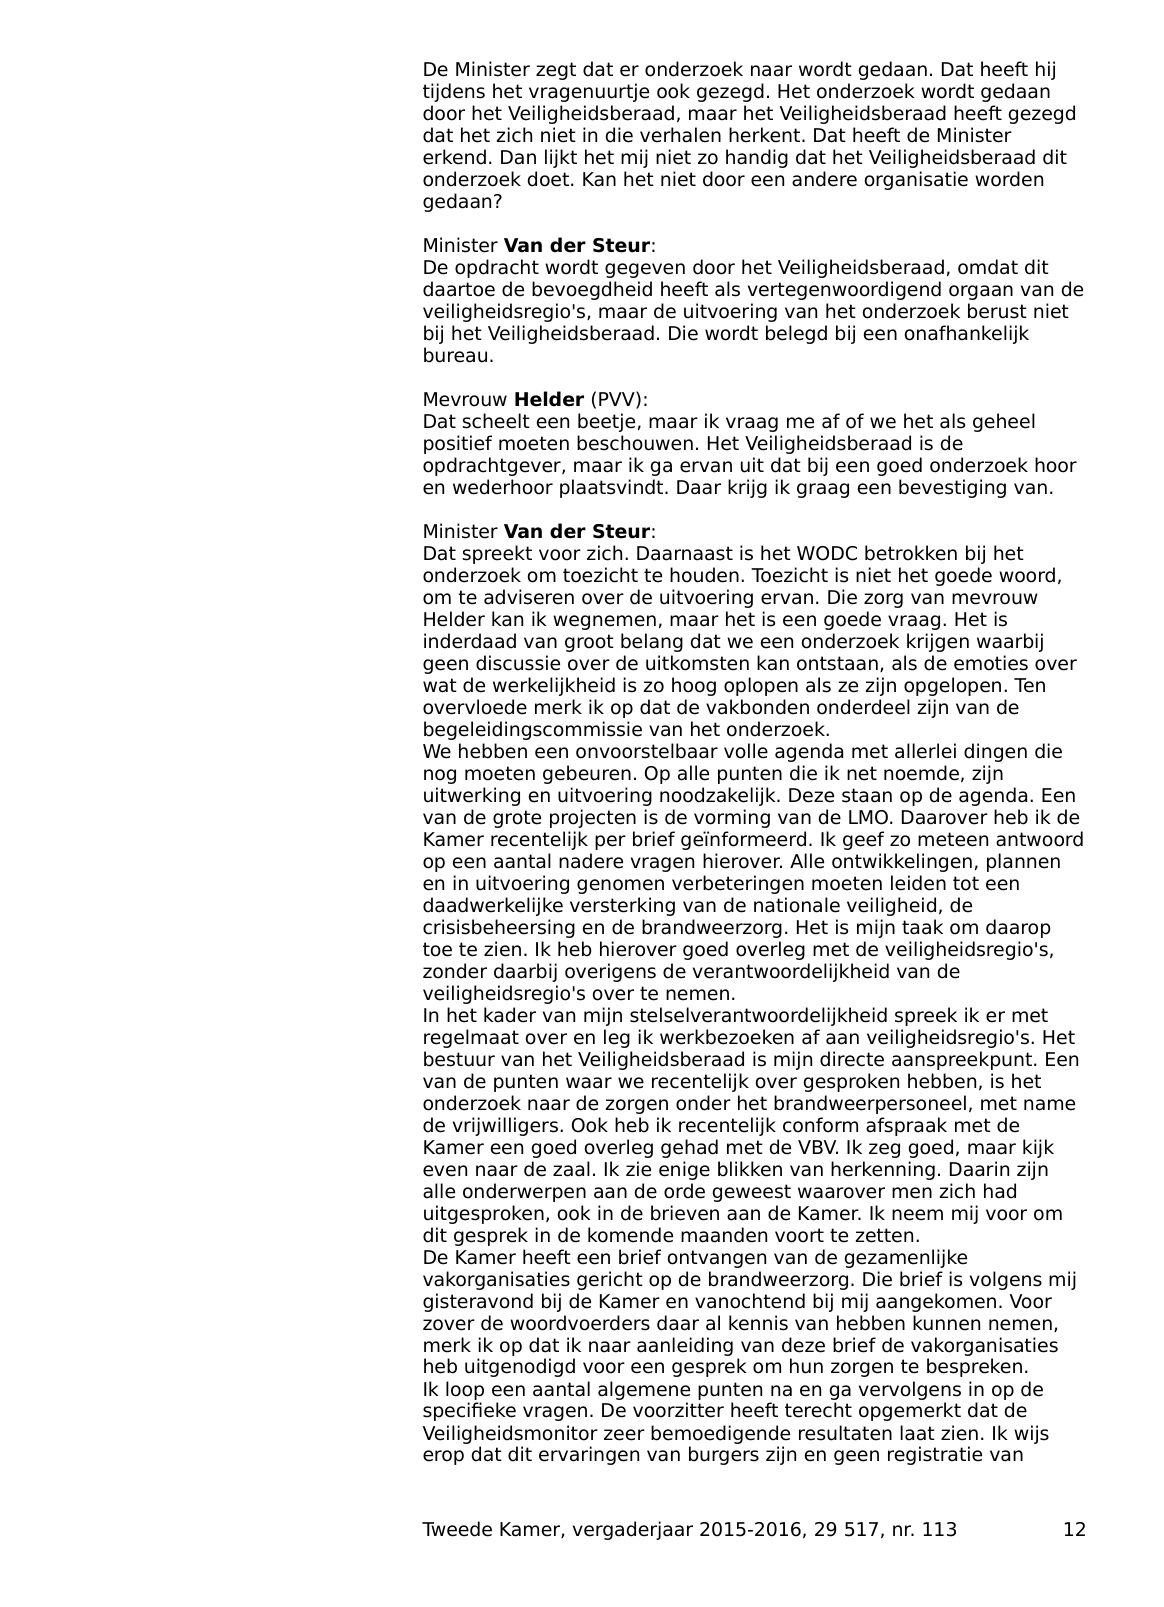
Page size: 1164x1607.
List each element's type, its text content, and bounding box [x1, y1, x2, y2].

text Mevrouw Helder (PVV): [422, 389, 1087, 411]
text De Kamer heeft een brief ontvangen van de gezamenlijke vakorganisaties gericht op de brandweerzorg. Die brief is volgens mij gisteravond bij de Kamer en vanochtend bij mij aangekomen. Voor zover de woordvoerders daar al kennis van hebben kunnen nemen, merk ik op dat ik naar aanleiding van deze brief de vakorganisaties heb uitgenodigd voor een gesprek om hun zorgen te bespreken. [422, 1247, 1087, 1378]
text In het kader van mijn stelselverantwoordelijkheid spreek ik er met regelmaat over en leg ik werkbezoeken af aan veiligheidsregio's. Het bestuur van het Veiligheidsberaad is mijn directe aanspreekpunt. Een van de punten waar we recentelijk over gesproken hebben, is het onderzoek naar de zorgen onder het brandweerpersoneel, met name de vrijwilligers. Ook heb ik recentelijk conform afspraak met de Kamer een goed overleg gehad met de VBV. Ik zeg goed, maar kijk even naar de zaal. Ik zie enige blikken van herkenning. Daarin zijn alle onderwerpen aan de orde geweest waarover men zich had uitgesproken, ook in de brieven aan de Kamer. Ik neem mij voor om dit gesprek in de komende maanden voort te zetten. [422, 1005, 1087, 1247]
text Dat spreekt voor zich. Daarnaast is het WODC betrokken bij het onderzoek om toezicht te houden. Toezicht is niet het goede woord, om te adviseren over de uitvoering ervan. Die zorg van mevrouw Helder kan ik wegnemen, maar het is een goede vraag. Het is inderdaad van groot belang dat we een onderzoek krijgen waarbij geen discussie over de uitkomsten kan ontstaan, als de emoties over wat de werkelijkheid is zo hoog oplopen als ze zijn opgelopen. Ten overvloede merk ik op dat de vakbonden onderdeel zijn van de begeleidingscommissie van het onderzoek. [422, 543, 1087, 741]
text De opdracht wordt gegeven door het Veiligheidsberaad, omdat dit daartoe de bevoegdheid heeft als vertegenwoordigend orgaan van de veiligheidsregio's, maar de uitvoering van het onderzoek berust niet bij het Veiligheidsberaad. Die wordt belegd bij een onafhankelijk bureau. [422, 257, 1087, 367]
text De Minister zegt dat er onderzoek naar wordt gedaan. Dat heeft hij tijdens het vragenuurtje ook gezegd. Het onderzoek wordt gedaan door het Veiligheidsberaad, maar het Veiligheidsberaad heeft gezegd dat het zich niet in die verhalen herkent. Dat heeft de Minister erkend. Dan lijkt het mij niet zo handig dat het Veiligheidsberaad dit onderzoek doet. Kan het niet door een andere organisatie worden gedaan? [422, 59, 1087, 213]
text Ik loop een aantal algemene punten na en ga vervolgens in op de specifieke vragen. De voorzitter heeft terecht opgemerkt dat de Veiligheidsmonitor zeer bemoedigende resultaten laat zien. Ik wijs erop dat dit ervaringen van burgers zijn en geen registratie van [422, 1378, 1087, 1466]
text We hebben een onvoorstelbaar volle agenda met allerlei dingen die nog moeten gebeuren. Op alle punten die ik net noemde, zijn uitwerking en uitvoering noodzakelijk. Deze staan op de agenda. Een van de grote projecten is de vorming van de LMO. Daarover heb ik de Kamer recentelijk per brief geïnformeerd. Ik geef zo meteen antwoord op een aantal nadere vragen hierover. Alle ontwikkelingen, plannen en in uitvoering genomen verbeteringen moeten leiden tot een daadwerkelijke versterking van de nationale veiligheid, de crisisbeheersing en de brandweerzorg. Het is mijn taak om daarop toe te zien. Ik heb hierover goed overleg met de veiligheidsregio's, zonder daarbij overigens de verantwoordelijkheid van de veiligheidsregio's over te nemen. [422, 741, 1087, 1005]
text Minister Van der Steur: [422, 235, 1087, 257]
text Dat scheelt een beetje, maar ik vraag me af of we het als geheel positief moeten beschouwen. Het Veiligheidsberaad is de opdrachtgever, maar ik ga ervan uit dat bij een goed onderzoek hoor en wederhoor plaatsvindt. Daar krijg ik graag een bevestiging van. [422, 411, 1087, 499]
text Minister Van der Steur: [422, 521, 1087, 543]
